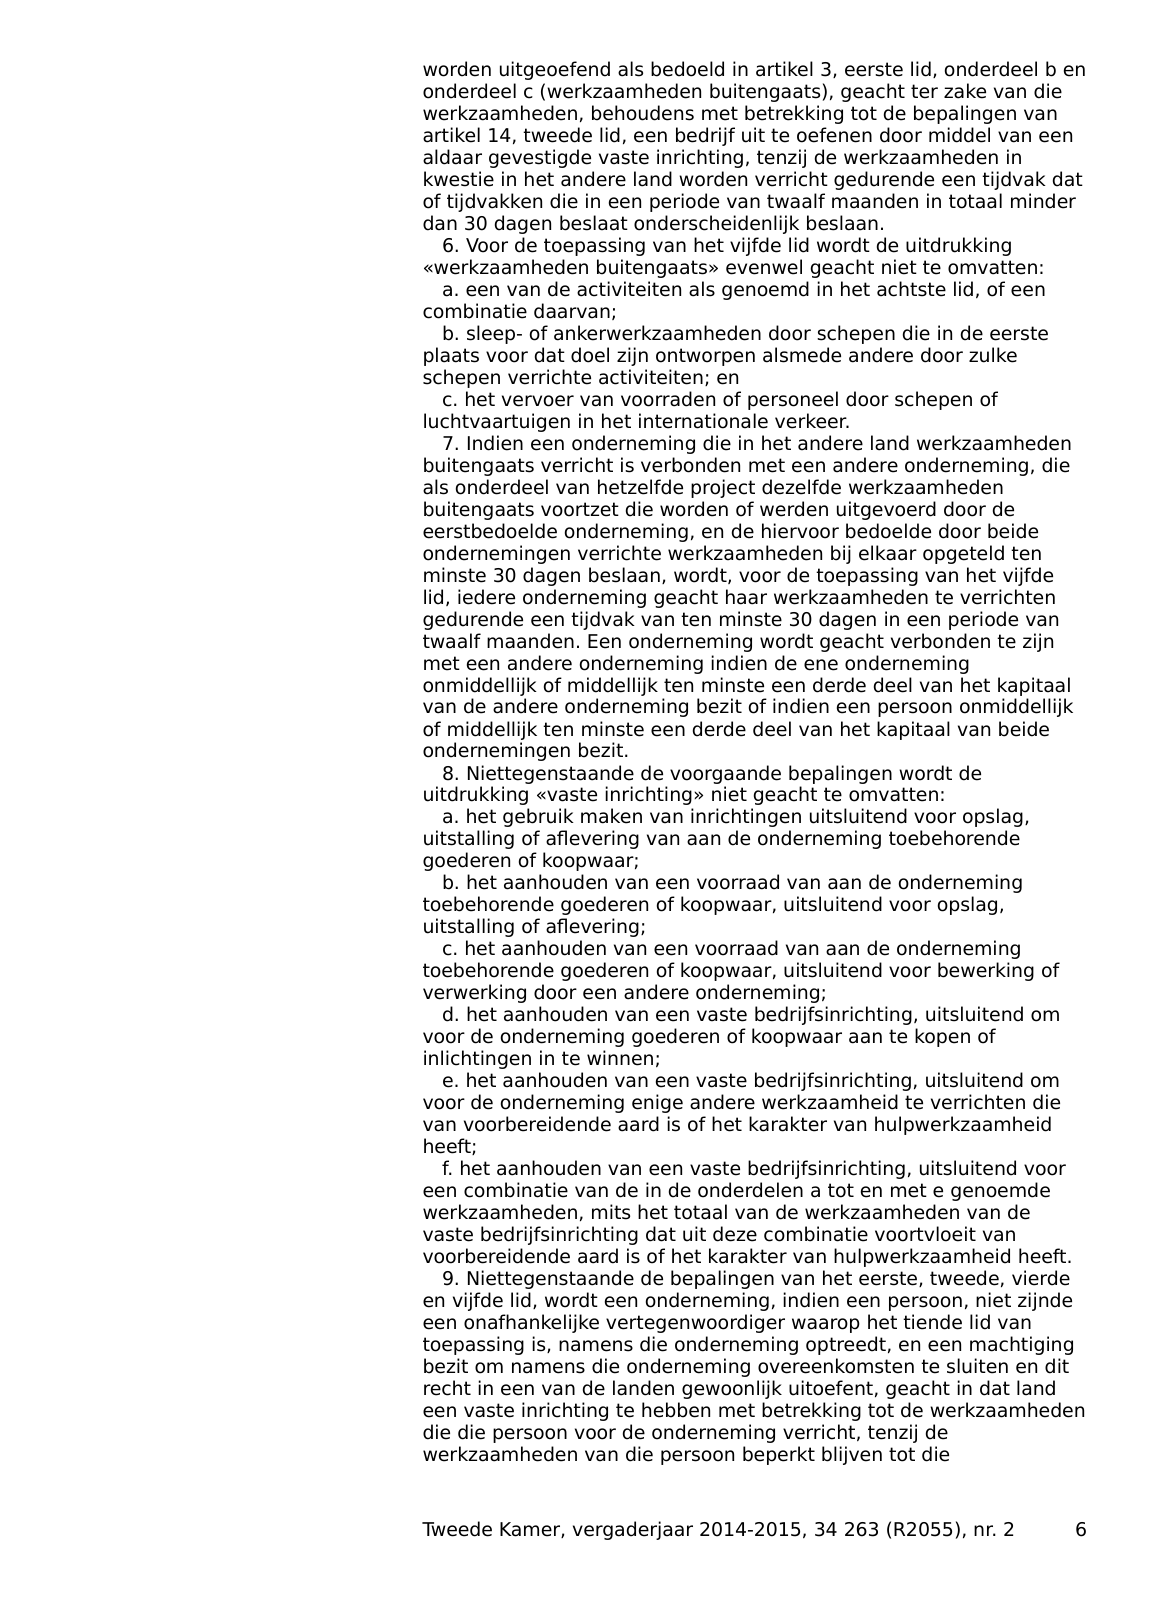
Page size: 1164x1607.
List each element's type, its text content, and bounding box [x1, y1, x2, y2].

text c. het aanhouden van een voorraad van aan de onderneming toebehorende goederen of koopwaar, uitsluitend voor bewerking of verwerking door een andere onderneming; [422, 938, 1087, 1004]
text f. het aanhouden van een vaste bedrijfsinrichting, uitsluitend voor een combinatie van de in de onderdelen a tot en met e genoemde werkzaamheden, mits het totaal van de werkzaamheden van de vaste bedrijfsinrichting dat uit deze combinatie voortvloeit van voorbereidende aard is of het karakter van hulpwerkzaamheid heeft. [422, 1158, 1087, 1268]
text 6. Voor de toepassing van het vijfde lid wordt de uitdrukking «werkzaamheden buitengaats» evenwel geacht niet te omvatten: [422, 235, 1087, 279]
text 8. Niettegenstaande de voorgaande bepalingen wordt de uitdrukking «vaste inrichting» niet geacht te omvatten: [422, 762, 1087, 806]
text a. het gebruik maken van inrichtingen uitsluitend voor opslag, uitstalling of aflevering van aan de onderneming toebehorende goederen of koopwaar; [422, 806, 1087, 872]
text b. sleep- of ankerwerkzaamheden door schepen die in de eerste plaats voor dat doel zijn ontworpen alsmede andere door zulke schepen verrichte activiteiten; en [422, 323, 1087, 389]
text 7. Indien een onderneming die in het andere land werkzaamheden buitengaats verricht is verbonden met een andere onderneming, die als onderdeel van hetzelfde project dezelfde werkzaamheden buitengaats voortzet die worden of werden uitgevoerd door de eerstbedoelde onderneming, en de hiervoor bedoelde door beide ondernemingen verrichte werkzaamheden bij elkaar opgeteld ten minste 30 dagen beslaan, wordt, voor de toepassing van het vijfde lid, iedere onderneming geacht haar werkzaamheden te verrichten gedurende een tijdvak van ten minste 30 dagen in een periode van twaalf maanden. Een onderneming wordt geacht verbonden te zijn met een andere onderneming indien de ene onderneming onmiddellijk of middellijk ten minste een derde deel van het kapitaal van de andere onderneming bezit of indien een persoon onmiddellijk of middellijk ten minste een derde deel van het kapitaal van beide ondernemingen bezit. [422, 433, 1087, 762]
text 9. Niettegenstaande de bepalingen van het eerste, tweede, vierde en vijfde lid, wordt een onderneming, indien een persoon, niet zijnde een onafhankelijke vertegenwoordiger waarop het tiende lid van toepassing is, namens die onderneming optreedt, en een machtiging bezit om namens die onderneming overeenkomsten te sluiten en dit recht in een van de landen gewoonlijk uitoefent, geacht in dat land een vaste inrichting te hebben met betrekking tot de werkzaamheden die die persoon voor de onderneming verricht, tenzij de werkzaamheden van die persoon beperkt blijven tot die [422, 1268, 1087, 1466]
text worden uitgeoefend als bedoeld in artikel 3, eerste lid, onderdeel b en onderdeel c (werkzaamheden buitengaats), geacht ter zake van die werkzaamheden, behoudens met betrekking tot de bepalingen van artikel 14, tweede lid, een bedrijf uit te oefenen door middel van een aldaar gevestigde vaste inrichting, tenzij de werkzaamheden in kwestie in het andere land worden verricht gedurende een tijdvak dat of tijdvakken die in een periode van twaalf maanden in totaal minder dan 30 dagen beslaat onderscheidenlijk beslaan. [422, 59, 1087, 235]
text b. het aanhouden van een voorraad van aan de onderneming toebehorende goederen of koopwaar, uitsluitend voor opslag, uitstalling of aflevering; [422, 872, 1087, 938]
text d. het aanhouden van een vaste bedrijfsinrichting, uitsluitend om voor de onderneming goederen of koopwaar aan te kopen of inlichtingen in te winnen; [422, 1004, 1087, 1070]
text a. een van de activiteiten als genoemd in het achtste lid, of een combinatie daarvan; [422, 279, 1087, 323]
text e. het aanhouden van een vaste bedrijfsinrichting, uitsluitend om voor de onderneming enige andere werkzaamheid te verrichten die van voorbereidende aard is of het karakter van hulpwerkzaamheid heeft; [422, 1070, 1087, 1158]
text c. het vervoer van voorraden of personeel door schepen of luchtvaartuigen in het internationale verkeer. [422, 389, 1087, 433]
